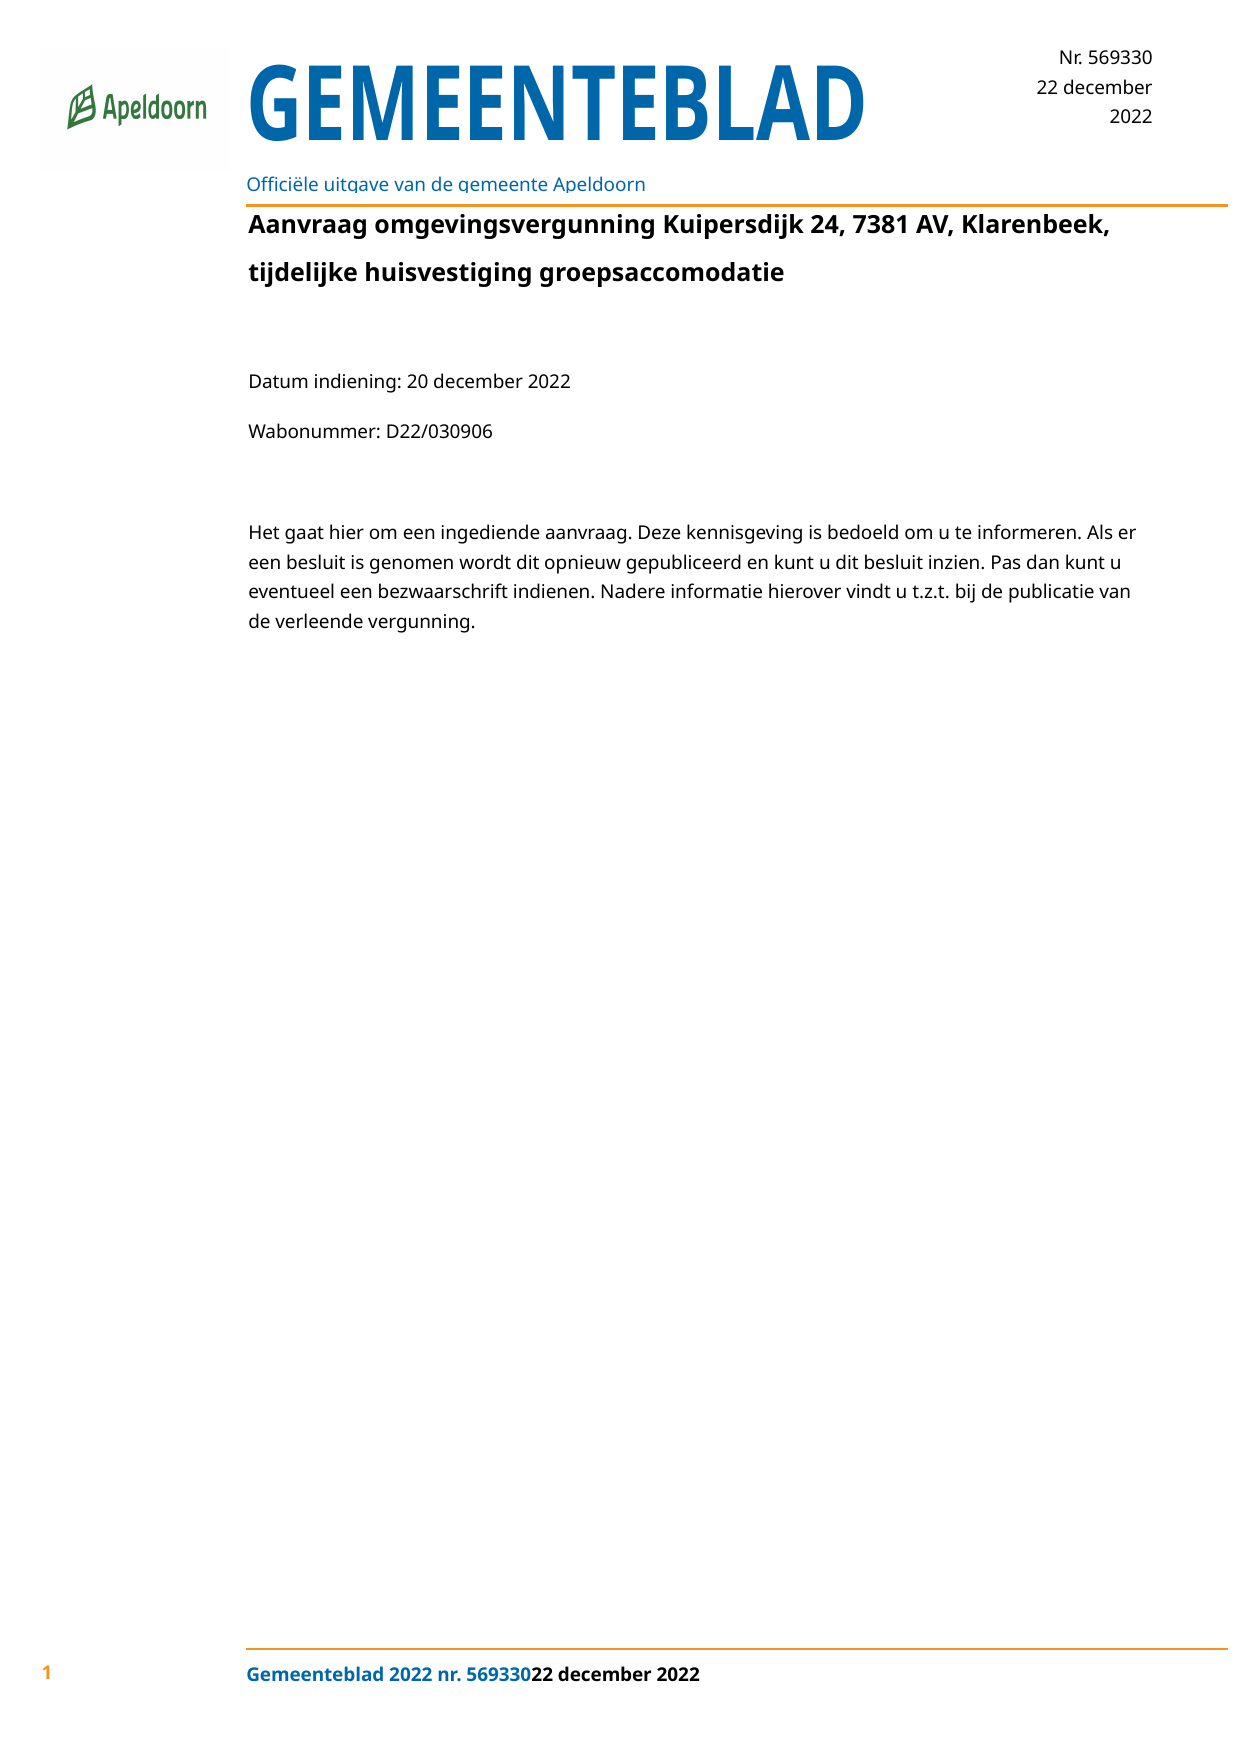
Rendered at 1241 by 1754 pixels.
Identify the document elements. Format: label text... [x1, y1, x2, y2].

text Aanvraag omgevingsvergunning Kuipersdijk 24, 7381 AV, Klarenbeek, tijdelijke huisvestiging groepsaccomodatie [248, 207, 1152, 288]
text Het gaat hier om een ingediende aanvraag. Deze kennisgeving is bedoeld om u te informeren. Als er een besluit is genomen wordt dit opnieuw gepubliceerd en kunt u dit besluit inzien. Pas dan kunt u eventueel een bezwaarschrift indienen. Nadere informatie hierover vindt u t.z.t. bij de publicatie van de verleende vergunning. [248, 519, 1152, 634]
picture [41, 47, 231, 172]
text Datum indiening: 20 december 2022 [248, 368, 1152, 394]
text Wabonummer: D22/030906 [248, 419, 1152, 444]
